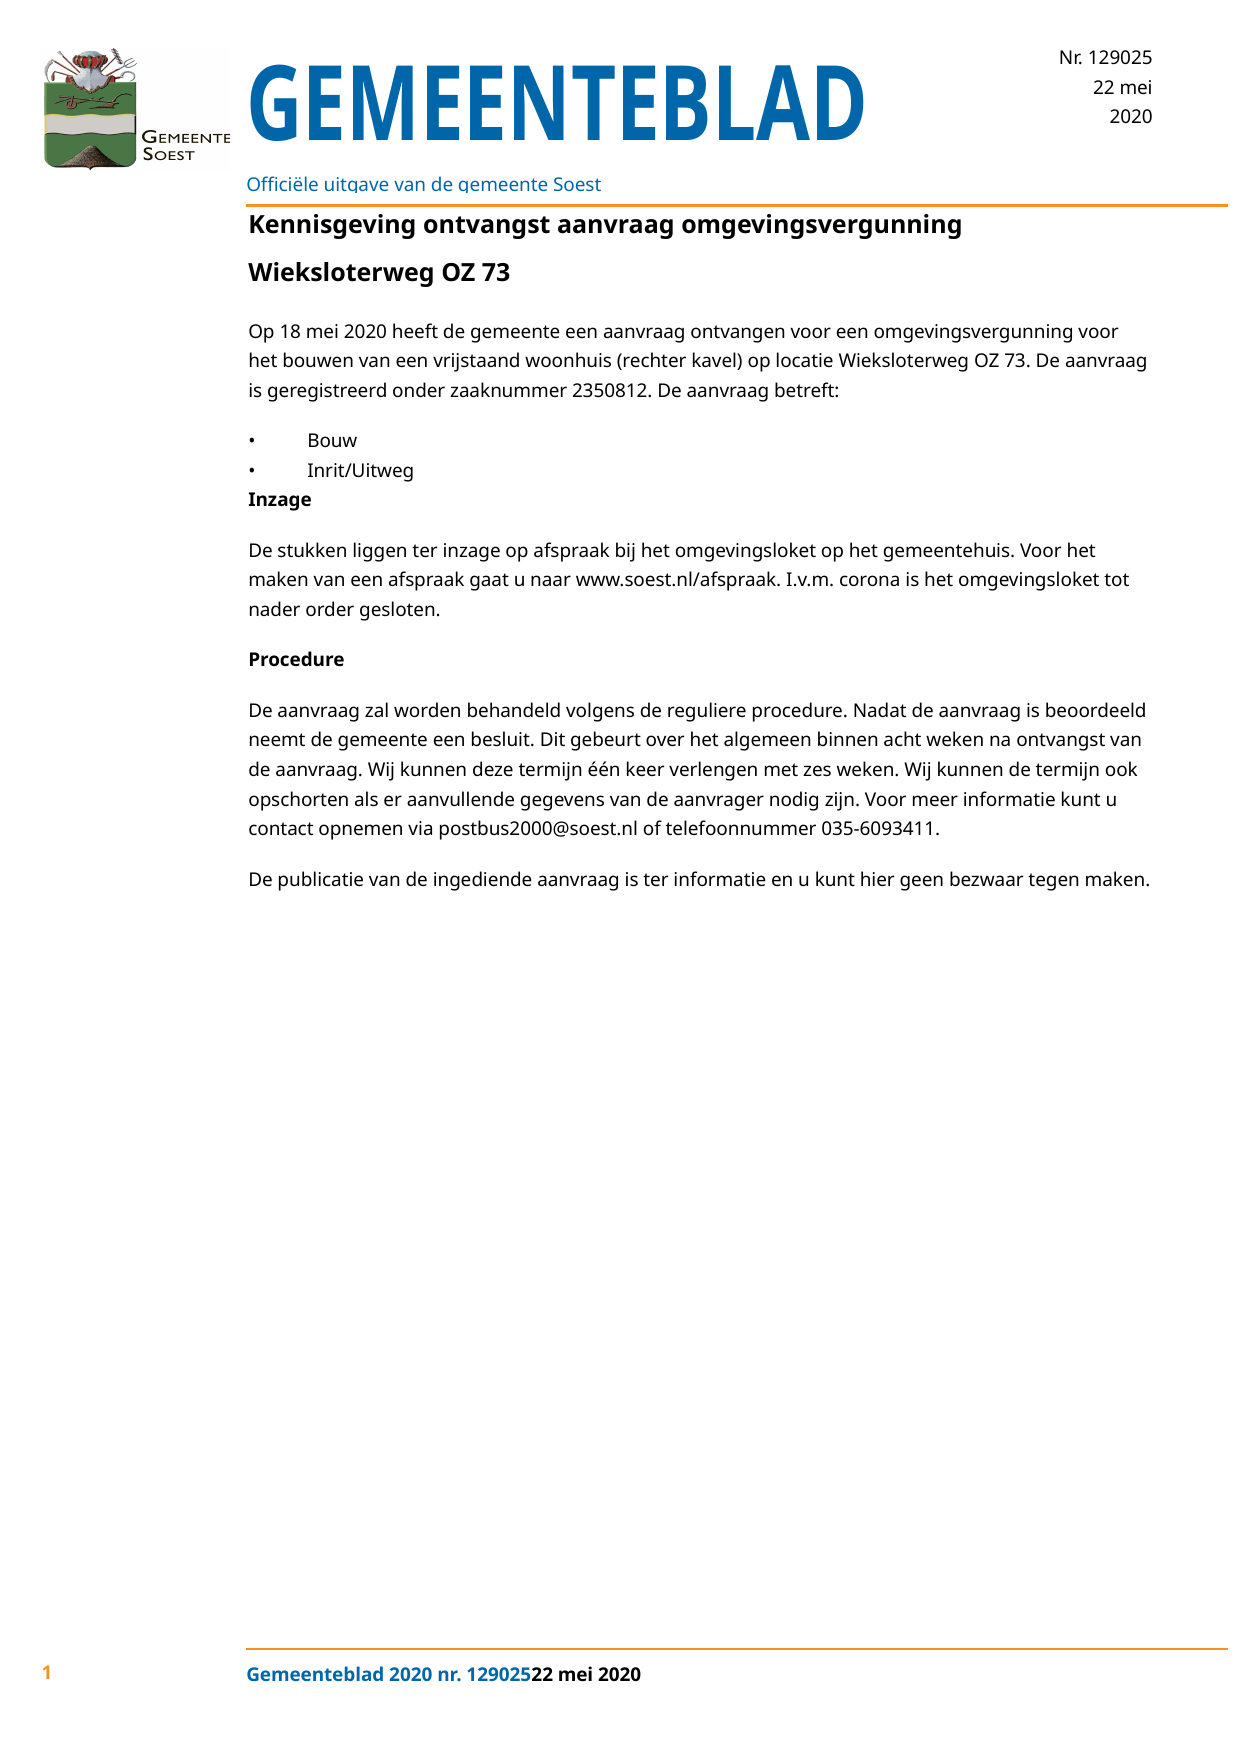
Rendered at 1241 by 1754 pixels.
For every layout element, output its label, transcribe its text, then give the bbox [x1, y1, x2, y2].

text De stukken liggen ter inzage op afspraak bij het omgevingsloket op het gemeentehuis. Voor het maken van een afspraak gaat u naar www.soest.nl/afspraak. I.v.m. corona is het omgevingsloket tot nader order gesloten. [248, 537, 1152, 622]
list Bouw [248, 427, 1152, 453]
text De publicatie van de ingediende aanvraag is ter informatie en u kunt hier geen bezwaar tegen maken. [248, 866, 1152, 892]
text Inzage [248, 487, 1152, 512]
text De aanvraag zal worden behandeld volgens de reguliere procedure. Nadat de aanvraag is beoordeeld neemt de gemeente een besluit. Dit gebeurt over het algemeen binnen acht weken na ontvangst van de aanvraag. Wij kunnen deze termijn één keer verlengen met zes weken. Wij kunnen de termijn ook opschorten als er aanvullende gegevens van de aanvrager nodig zijn. Voor meer informatie kunt u contact opnemen via postbus2000@soest.nl of telefoonnummer 035-6093411. [248, 697, 1152, 841]
picture [41, 47, 231, 172]
list Inrit/Uitweg [248, 457, 1152, 483]
text Procedure [248, 647, 1152, 672]
text Kennisgeving ontvangst aanvraag omgevingsvergunning Wieksloterweg OZ 73 [248, 207, 1152, 288]
text Op 18 mei 2020 heeft de gemeente een aanvraag ontvangen voor een omgevingsvergunning voor het bouwen van een vrijstaand woonhuis (rechter kavel) op locatie Wieksloterweg OZ 73. De aanvraag is geregistreerd onder zaaknummer 2350812. De aanvraag betreft: [248, 318, 1152, 403]
